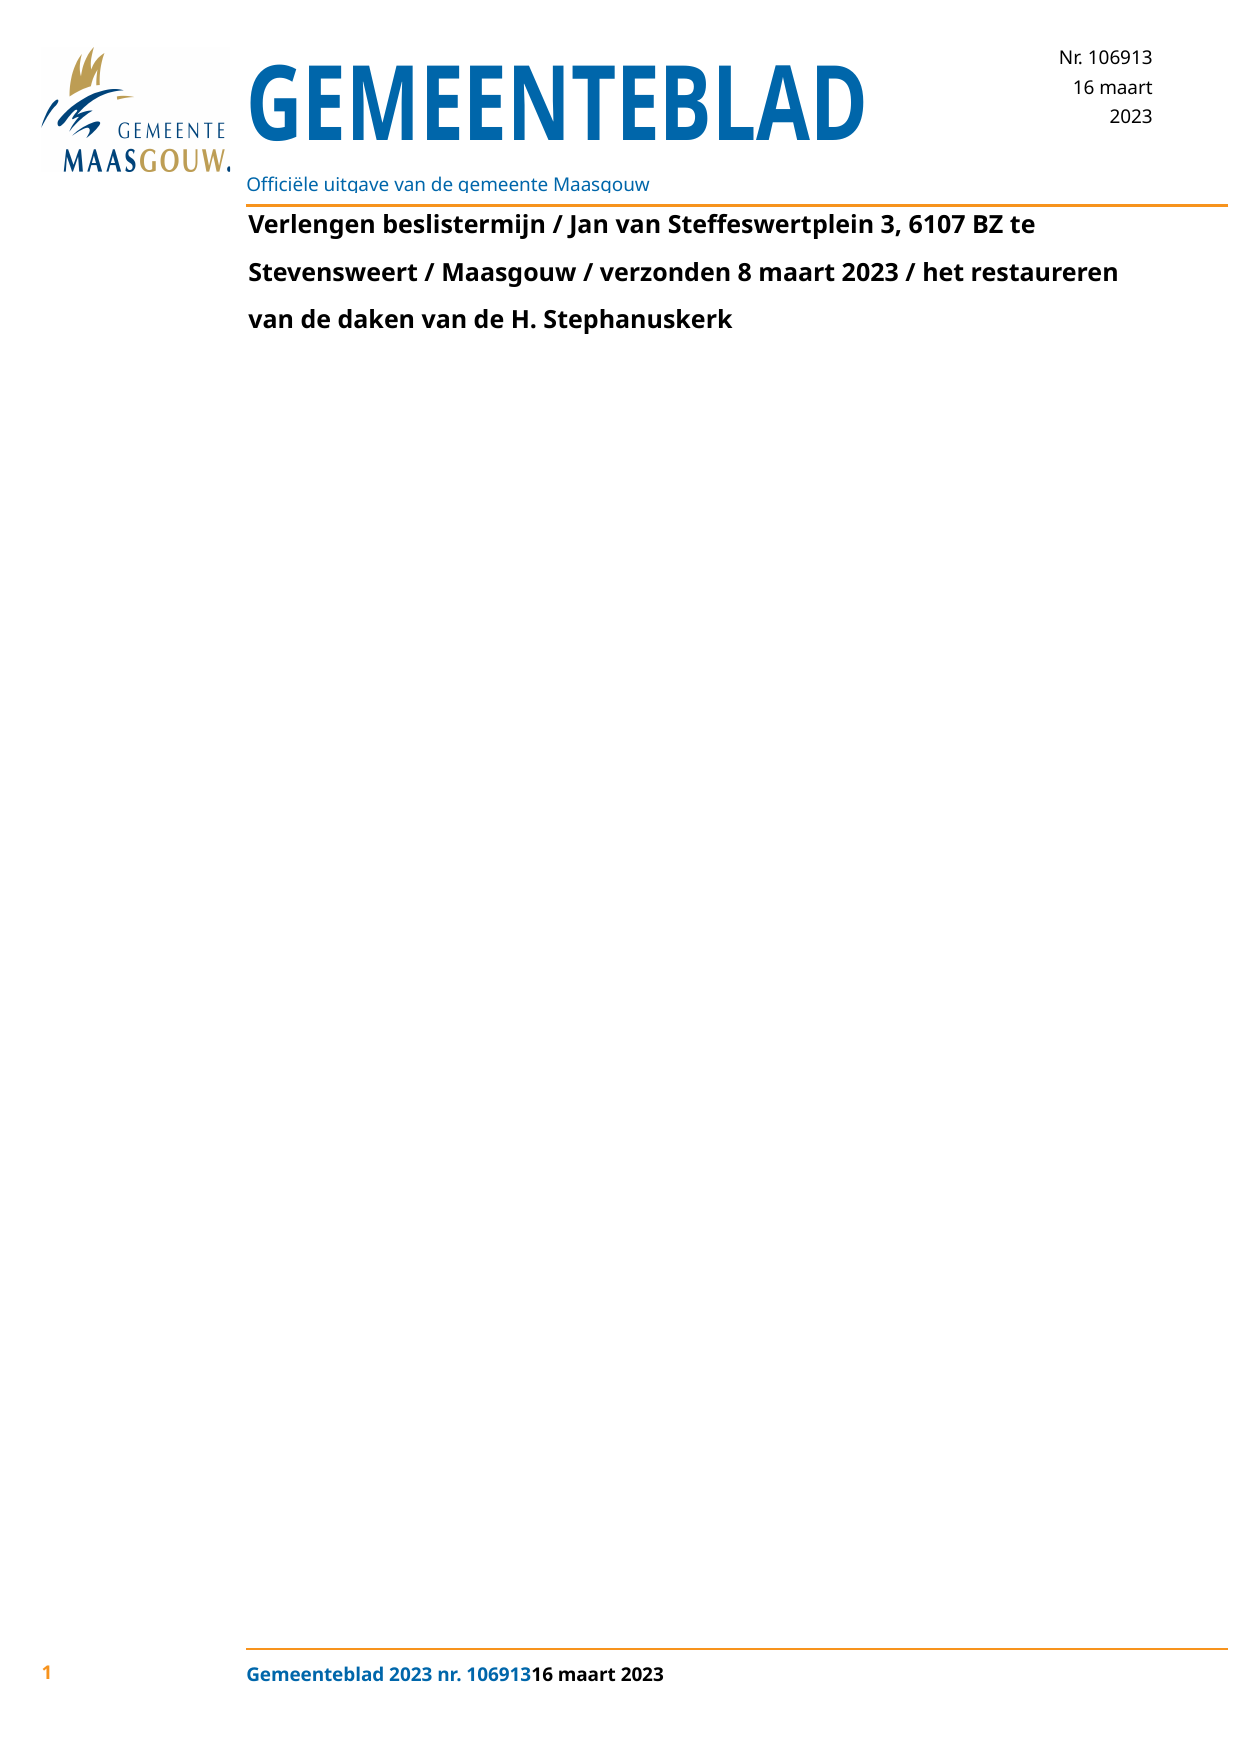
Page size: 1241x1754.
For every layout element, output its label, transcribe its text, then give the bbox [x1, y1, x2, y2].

text Verlengen beslistermijn / Jan van Steffeswertplein 3, 6107 BZ te Stevensweert / Maasgouw / verzonden 8 maart 2023 / het restaureren van de daken van de H. Stephanuskerk [248, 207, 1152, 336]
picture [41, 47, 231, 172]
